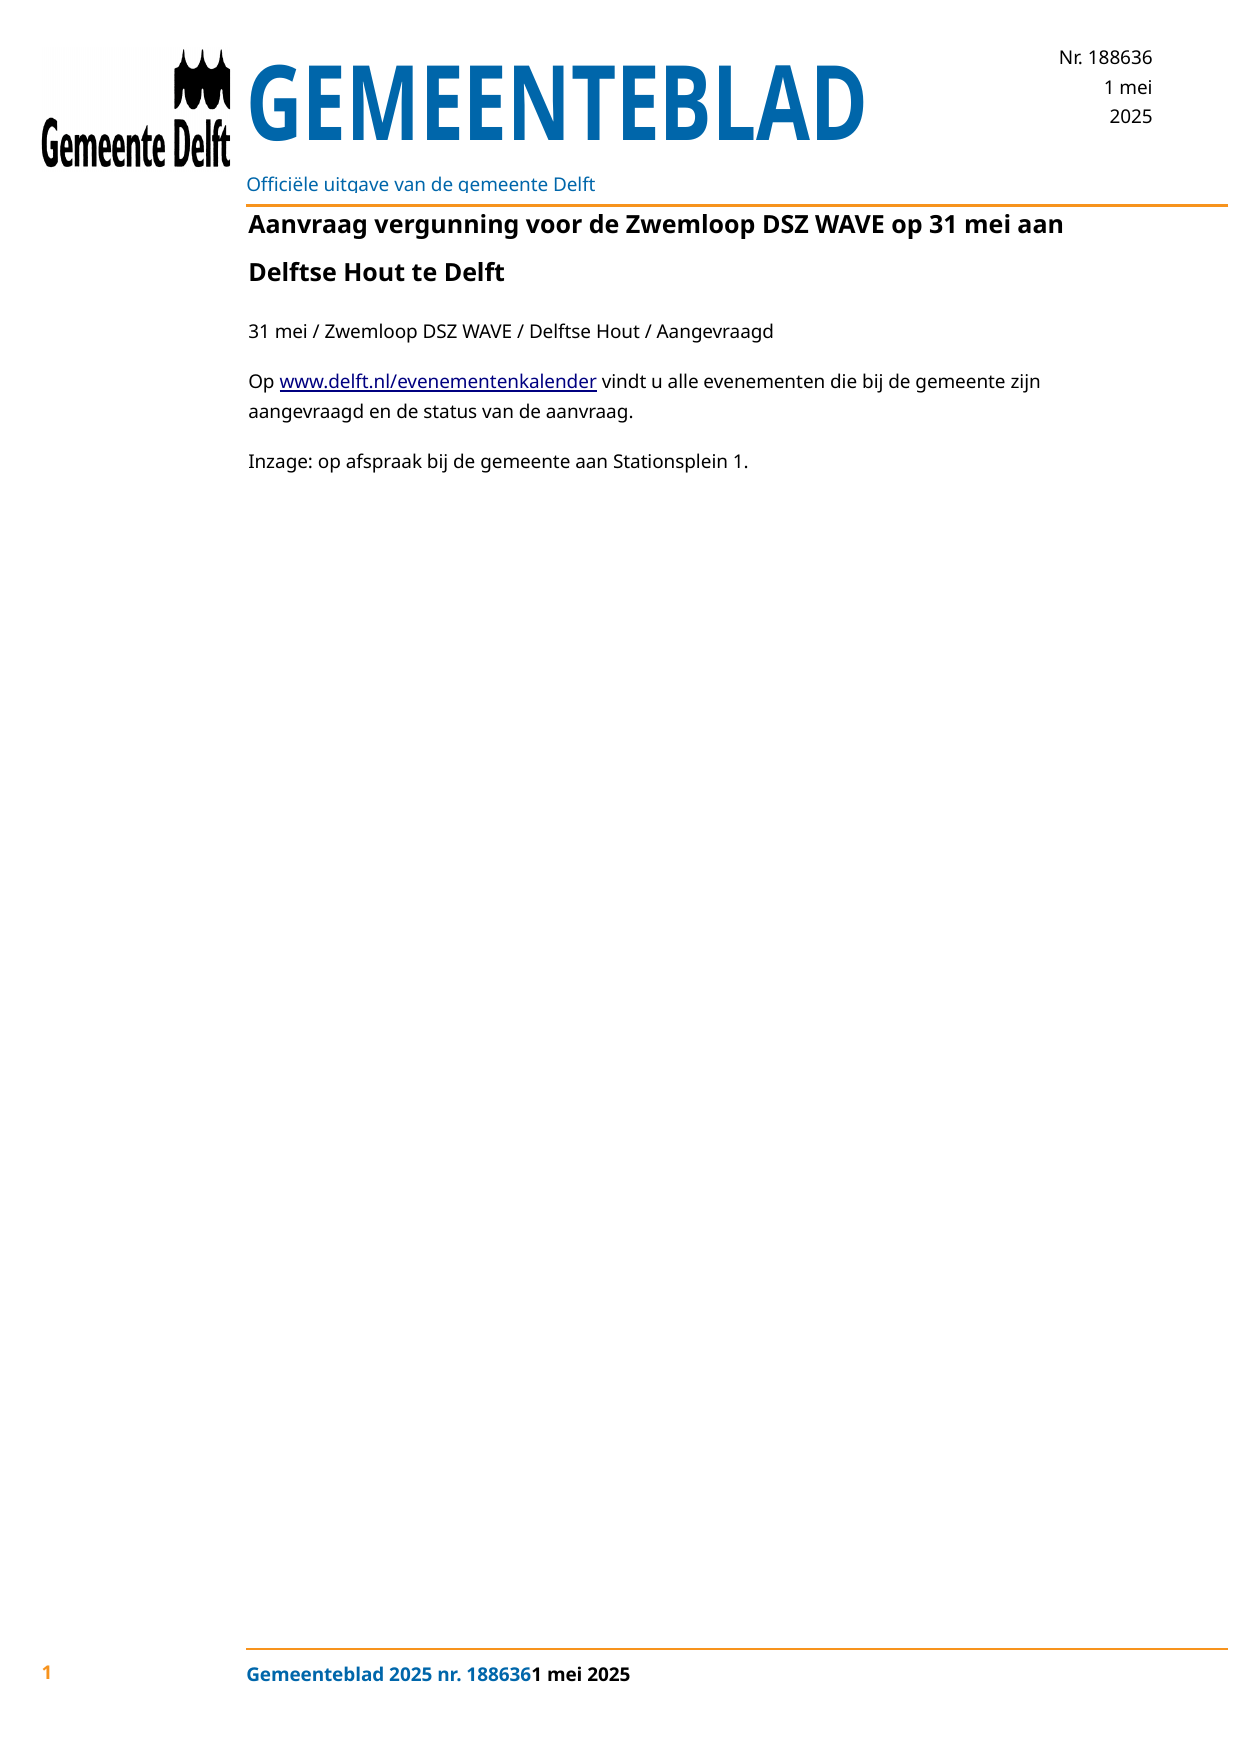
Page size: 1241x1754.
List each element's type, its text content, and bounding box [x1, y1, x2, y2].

text 31 mei / Zwemloop DSZ WAVE / Delftse Hout / Aangevraagd [248, 318, 1152, 344]
text Aanvraag vergunning voor de Zwemloop DSZ WAVE op 31 mei aan Delftse Hout te Delft [248, 207, 1152, 288]
text Op www.delft.nl/evenementenkalender vindt u alle evenementen die bij de gemeente zijn aangevraagd en de status van de aanvraag. [248, 368, 1152, 424]
picture [41, 47, 231, 172]
text Inzage: op afspraak bij de gemeente aan Stationsplein 1. [248, 448, 1152, 474]
